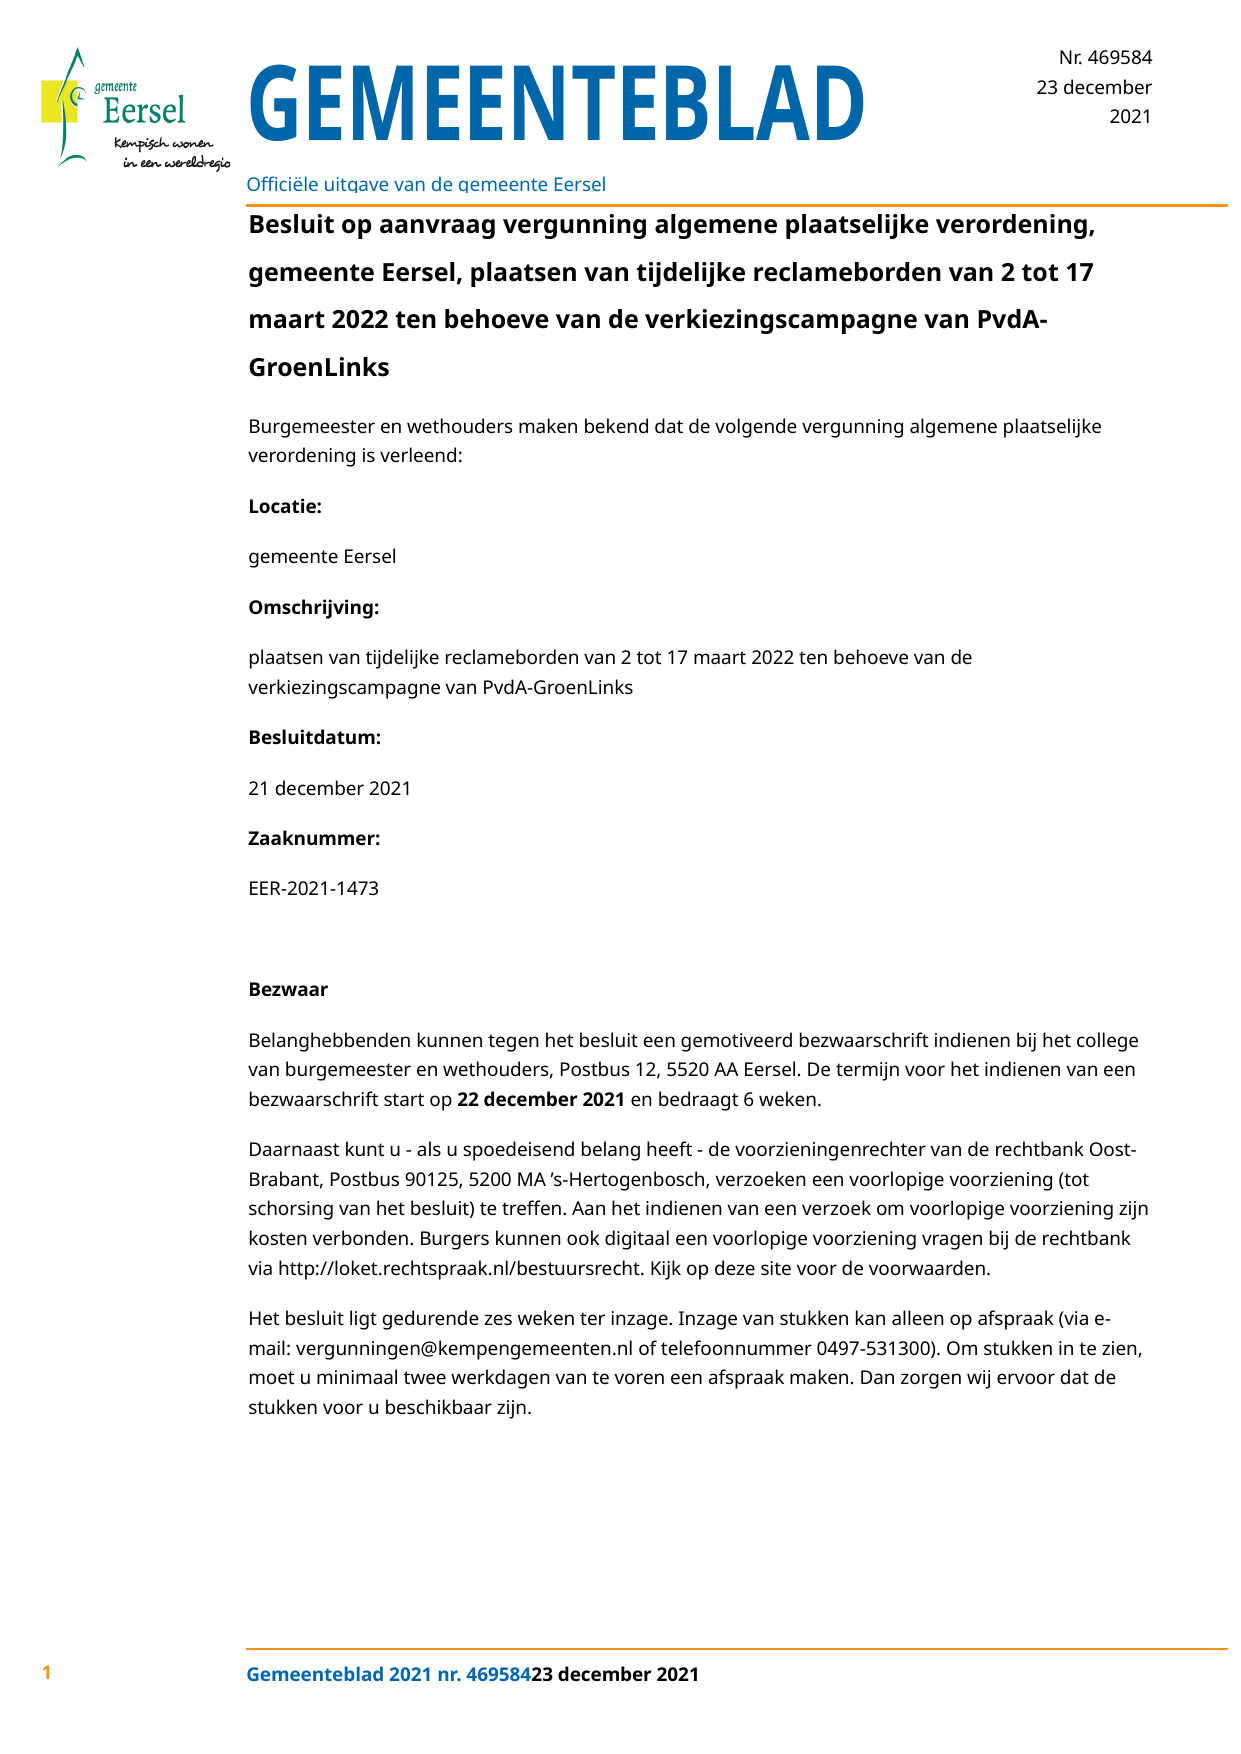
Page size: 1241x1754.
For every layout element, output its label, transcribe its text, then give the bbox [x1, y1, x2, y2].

text Daarnaast kunt u - als u spoedeisend belang heeft - de voorzieningenrechter van de rechtbank Oost-Brabant, Postbus 90125, 5200 MA ’s-Hertogenbosch, verzoeken een voorlopige voorziening (tot schorsing van het besluit) te treffen. Aan het indienen van een verzoek om voorlopige voorziening zijn kosten verbonden. Burgers kunnen ook digitaal een voorlopige voorziening vragen bij de rechtbank via http://loket.rechtspraak.nl/bestuursrecht. Kijk op deze site voor de voorwaarden. [248, 1136, 1152, 1281]
text Het besluit ligt gedurende zes weken ter inzage. Inzage van stukken kan alleen op afspraak (via e-mail: vergunningen@kempengemeenten.nl of telefoonnummer 0497-531300). Om stukken in te zien, moet u minimaal twee werkdagen van te voren een afspraak maken. Dan zorgen wij ervoor dat de stukken voor u beschikbaar zijn. [248, 1305, 1152, 1420]
text Bezwaar [248, 976, 1152, 1002]
text plaatsen van tijdelijke reclameborden van 2 tot 17 maart 2022 ten behoeve van de verkiezingscampagne van PvdA-GroenLinks [248, 644, 1152, 700]
text Besluit op aanvraag vergunning algemene plaatselijke verordening, gemeente Eersel, plaatsen van tijdelijke reclameborden van 2 tot 17 maart 2022 ten behoeve van de verkiezingscampagne van PvdA-GroenLinks [248, 207, 1152, 384]
text gemeente Eersel [248, 543, 1152, 569]
text 21 december 2021 [248, 775, 1152, 801]
text Locatie: [248, 493, 1152, 519]
text EER-2021-1473 [248, 876, 1152, 901]
text Besluitdatum: [248, 724, 1152, 750]
text Belanghebbenden kunnen tegen het besluit een gemotiveerd bezwaarschrift indienen bij het college van burgemeester en wethouders, Postbus 12, 5520 AA Eersel. De termijn voor het indienen van een bezwaarschrift start op 22 december 2021 en bedraagt 6 weken. [248, 1027, 1152, 1112]
text Omschrijving: [248, 594, 1152, 620]
text Zaaknummer: [248, 825, 1152, 851]
picture [41, 47, 231, 172]
text Burgemeester en wethouders maken bekend dat de volgende vergunning algemene plaatselijke verordening is verleend: [248, 413, 1152, 468]
